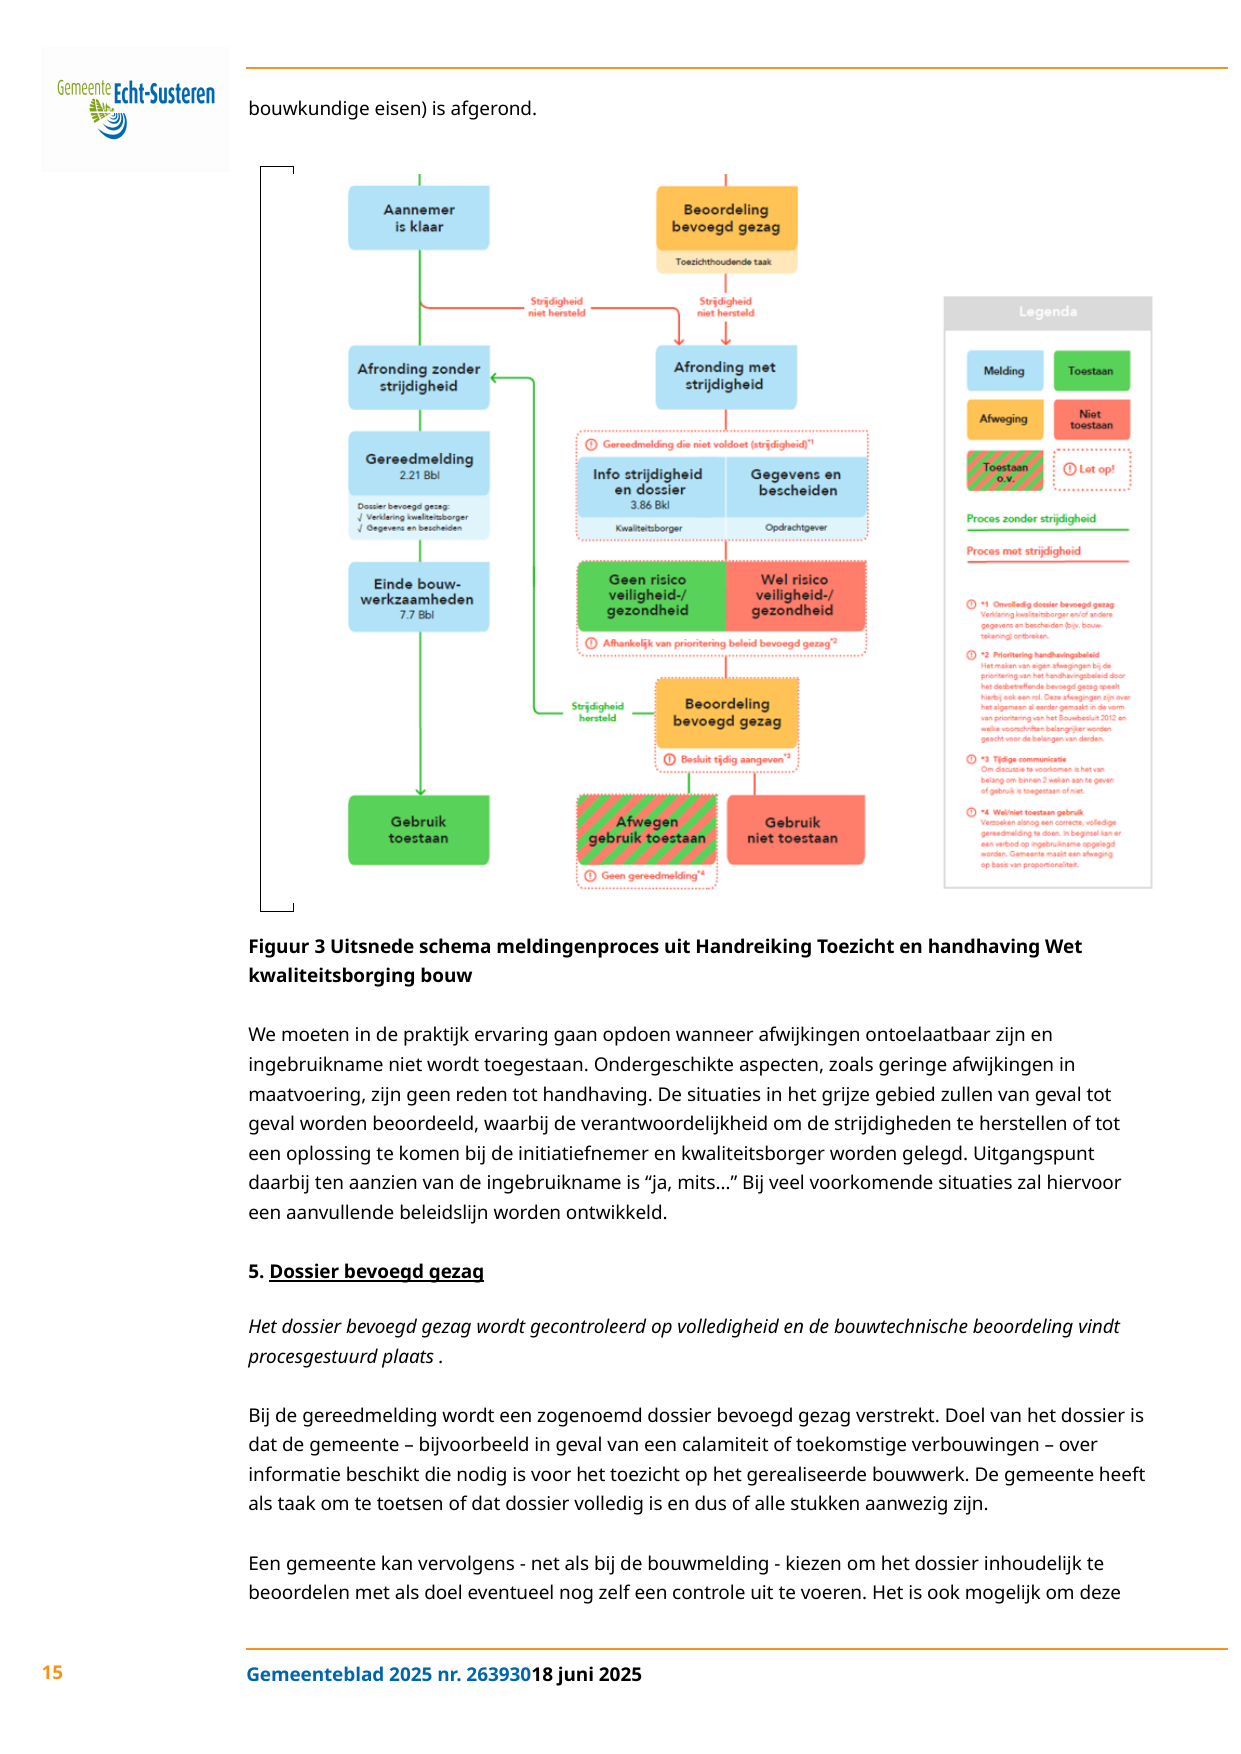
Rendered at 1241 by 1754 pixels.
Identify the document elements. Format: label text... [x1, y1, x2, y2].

text Bij de gereedmelding wordt een zogenoemd dossier bevoegd gezag verstrekt. Doel van het dossier is dat de gemeente – bijvoorbeeld in geval van een calamiteit of toekomstige verbouwingen – over informatie beschikt die nodig is voor het toezicht op het gerealiseerde bouwwerk. De gemeente heeft als taak om te toetsen of dat dossier volledig is en dus of alle stukken aanwezig zijn. [248, 1402, 1152, 1516]
text 5. Dossier bevoegd gezag [248, 1258, 1152, 1284]
text We moeten in de praktijk ervaring gaan opdoen wanneer afwijkingen ontoelaatbaar zijn en ingebruikname niet wordt toegestaan. Ondergeschikte aspecten, zoals geringe afwijkingen in maatvoering, zijn geen reden tot handhaving. De situaties in het grijze gebied zullen van geval tot geval worden beoordeeld, waarbij de verantwoordelijkheid om de strijdigheden te herstellen of tot een oplossing te komen bij de initiatiefnemer en kwaliteitsborger worden gelegd. Uitgangspunt daarbij ten aanzien van de ingebruikname is “ja, mits…” Bij veel voorkomende situaties zal hiervoor een aanvullende beleidslijn worden ontwikkeld. [248, 1022, 1152, 1225]
table_header Het dossier bevoegd gezag wordt gecontroleerd op volledigheid en de bouwtechnische beoordeling vindt procesgestuurd plaats . [248, 1314, 1152, 1369]
picture [41, 47, 231, 172]
picture [268, 174, 1173, 903]
text Een gemeente kan vervolgens - net als bij de bouwmelding - kiezen om het dossier inhoudelijk te beoordelen met als doel eventueel nog zelf een controle uit te voeren. Het is ook mogelijk om deze [248, 1550, 1152, 1605]
text Figuur 3 Uitsnede schema meldingenproces uit Handreiking Toezicht en handhaving Wet kwaliteitsborging bouw [248, 933, 1152, 988]
text bouwkundige eisen) is afgerond. [248, 95, 1152, 121]
